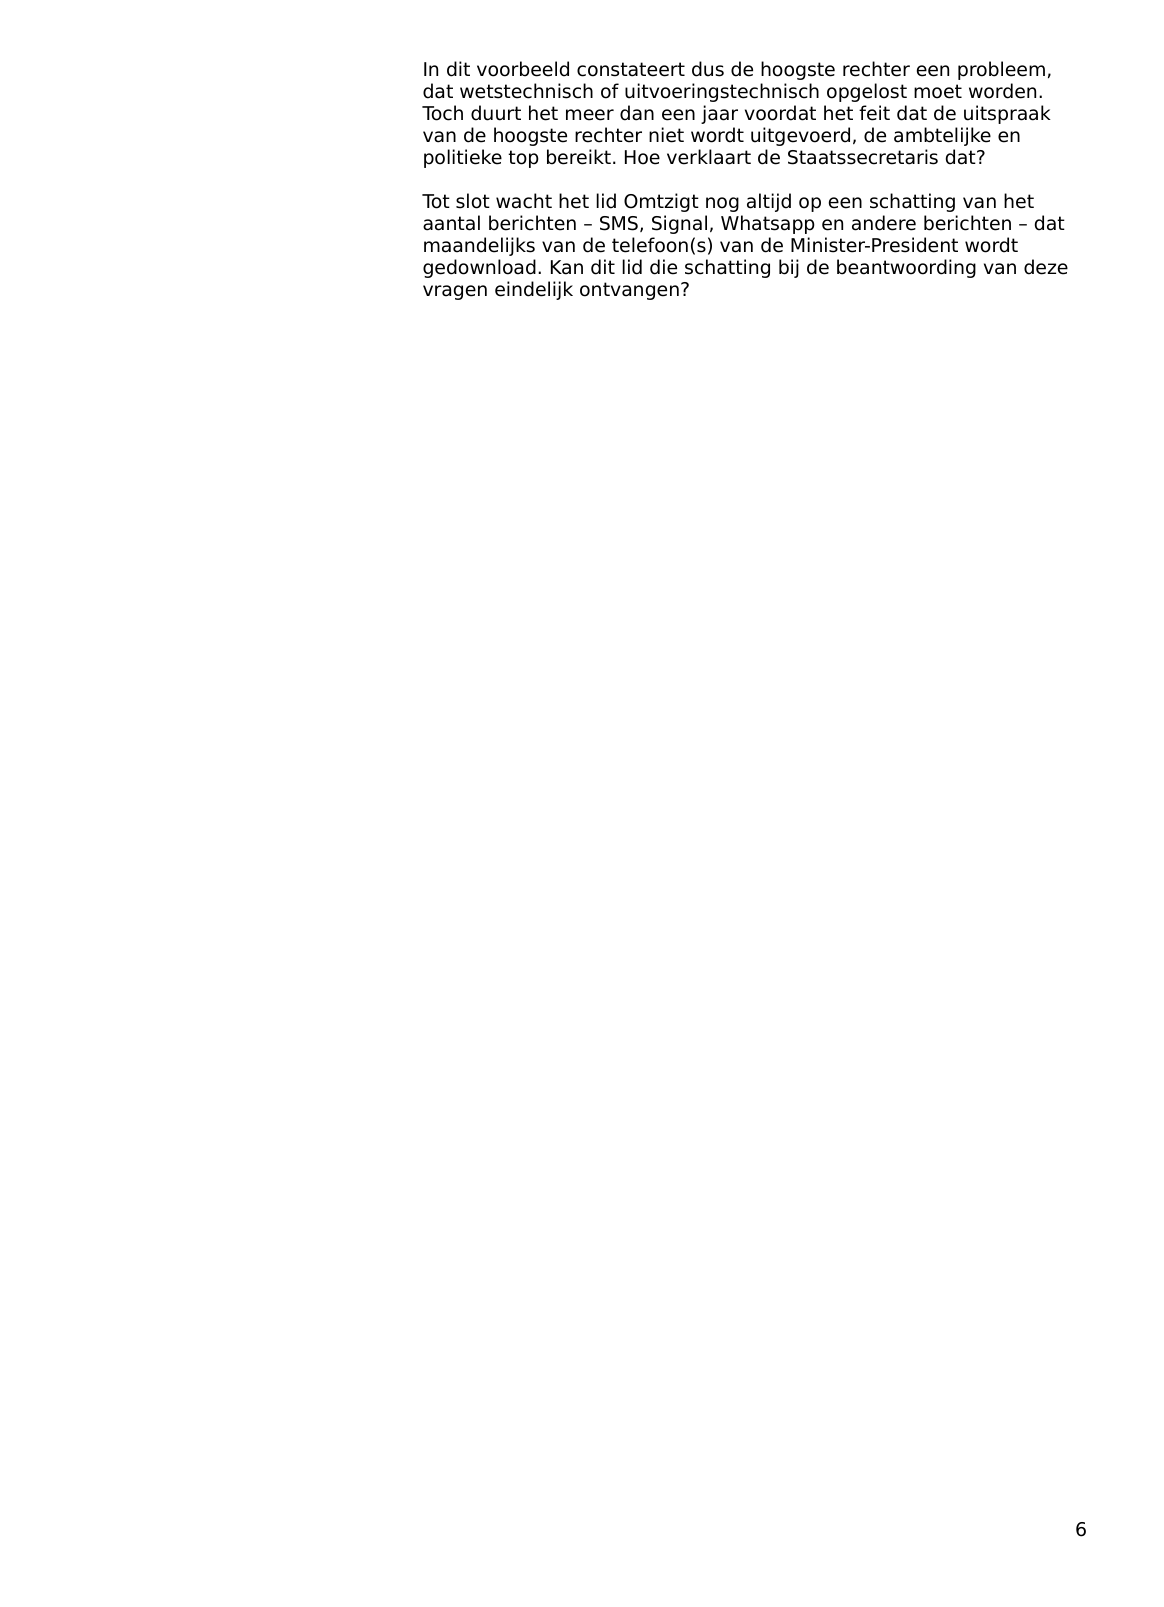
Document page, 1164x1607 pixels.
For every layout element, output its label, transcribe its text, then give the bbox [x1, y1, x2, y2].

text Tot slot wacht het lid Omtzigt nog altijd op een schatting van het aantal berichten – SMS, Signal, Whatsapp en andere berichten – dat maandelijks van de telefoon(s) van de Minister-President wordt gedownload. Kan dit lid die schatting bij de beantwoording van deze vragen eindelijk ontvangen? [422, 191, 1087, 301]
text In dit voorbeeld constateert dus de hoogste rechter een probleem, dat wetstechnisch of uitvoeringstechnisch opgelost moet worden. Toch duurt het meer dan een jaar voordat het feit dat de uitspraak van de hoogste rechter niet wordt uitgevoerd, de ambtelijke en politieke top bereikt. Hoe verklaart de Staatssecretaris dat? [422, 59, 1087, 169]
